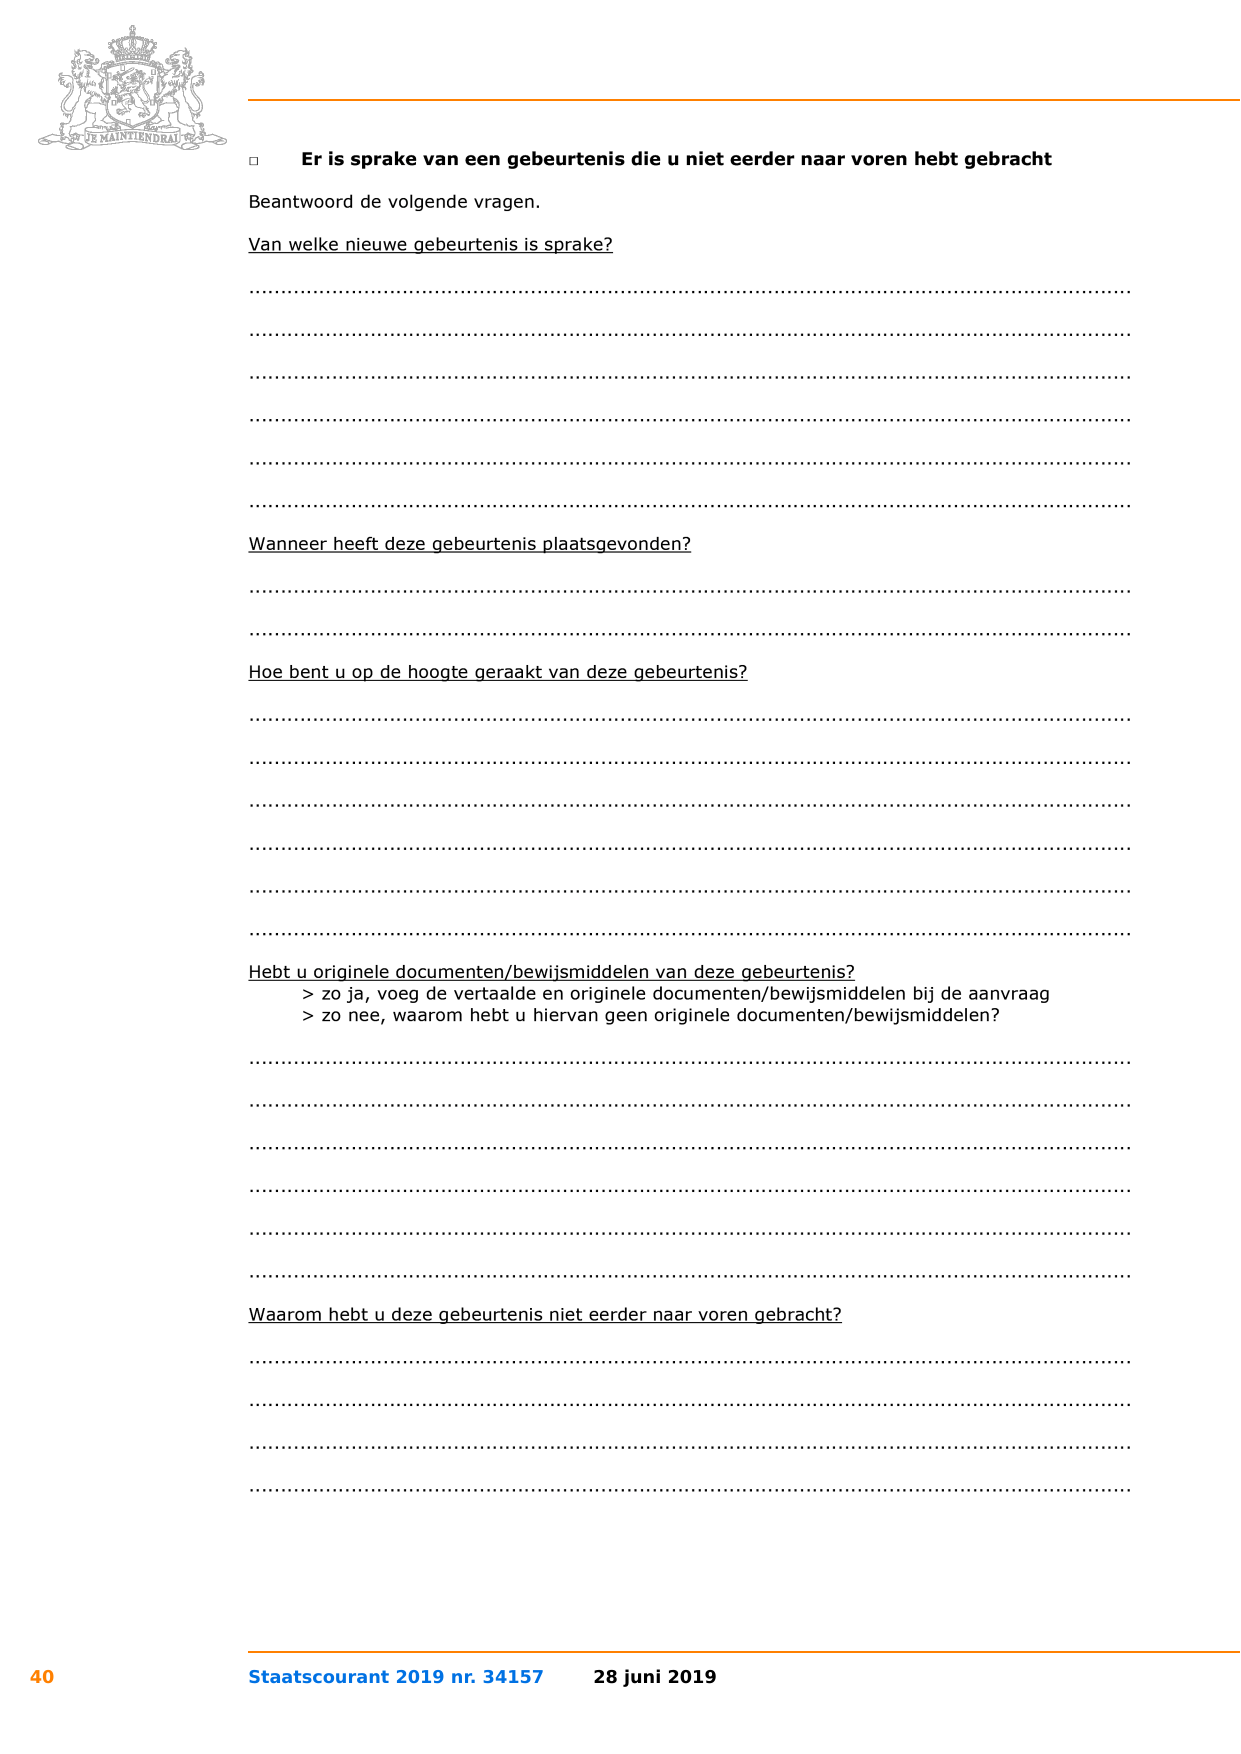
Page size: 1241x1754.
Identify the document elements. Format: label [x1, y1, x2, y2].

picture [38, 25, 227, 150]
picture [248, 151, 1134, 1499]
